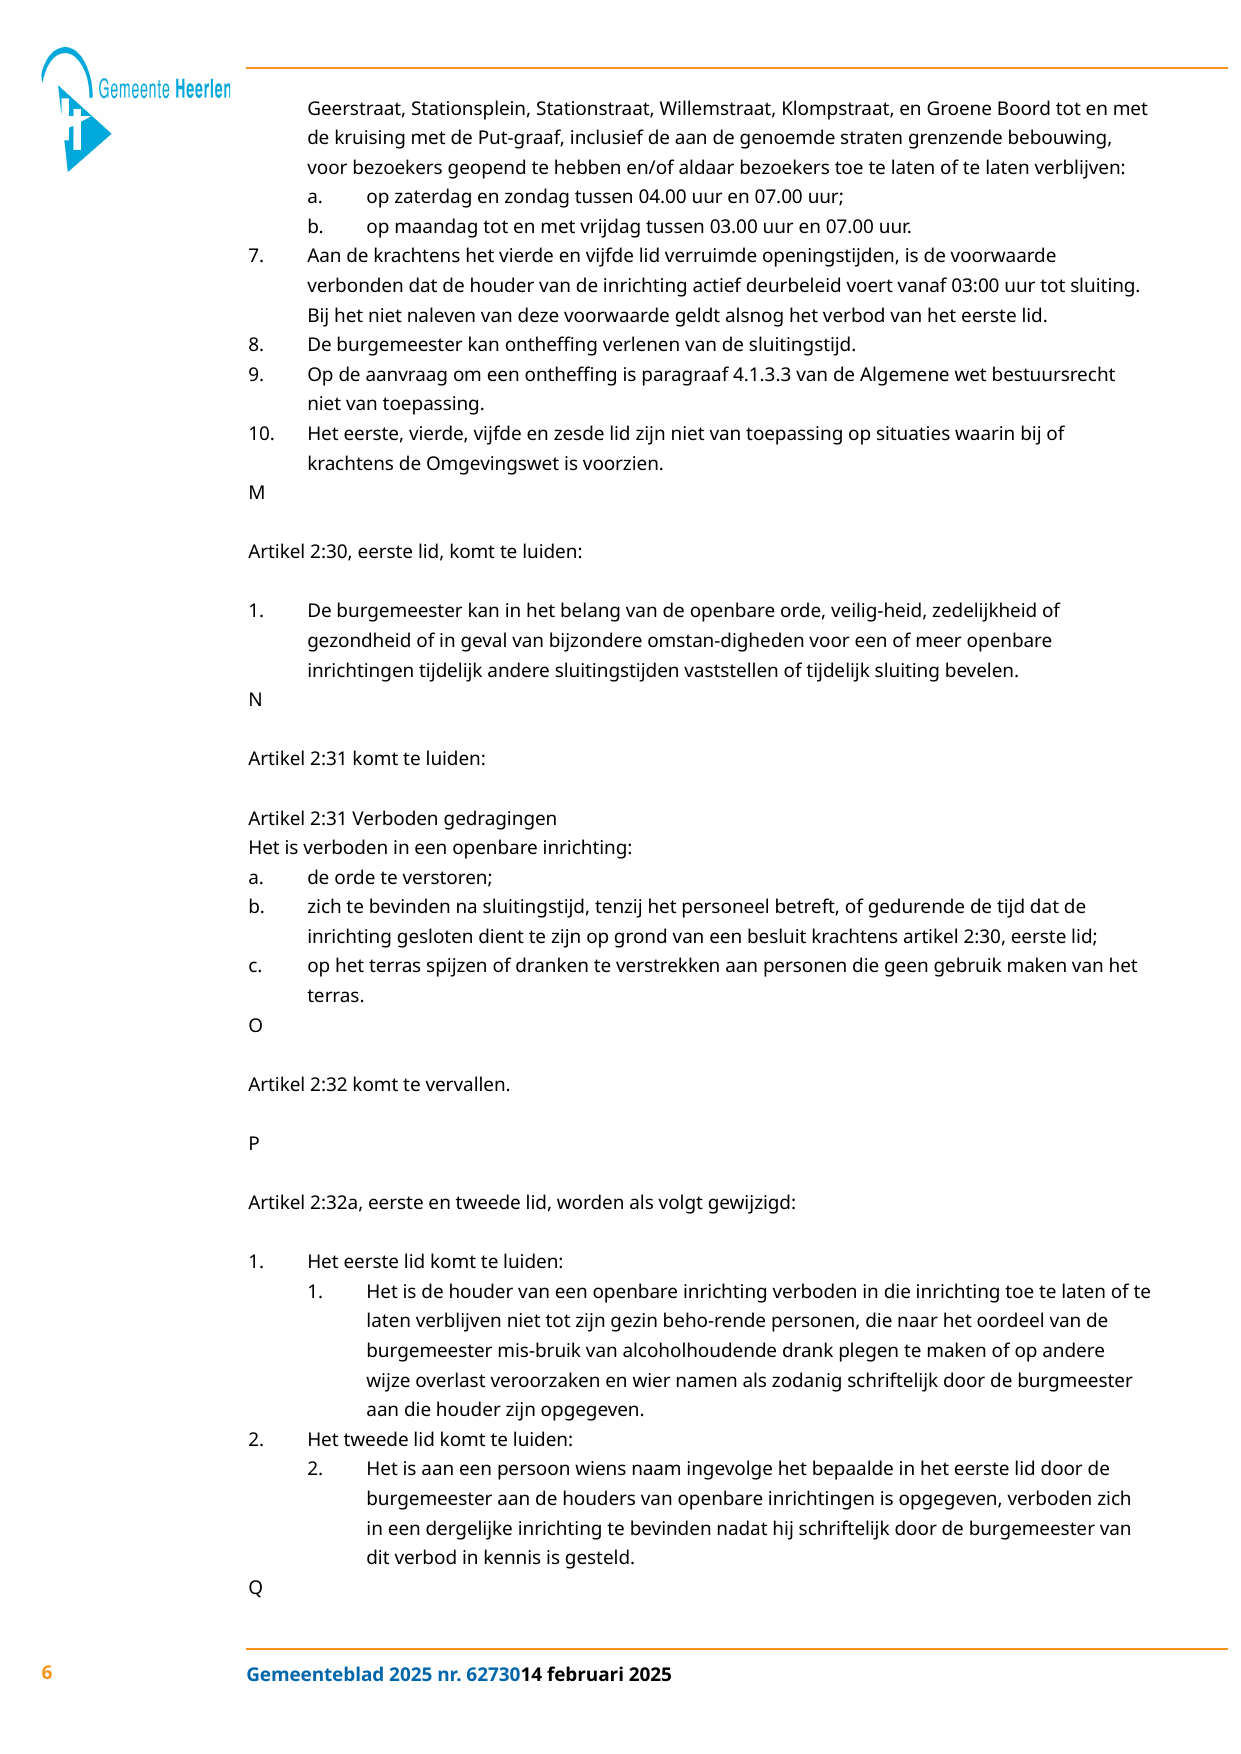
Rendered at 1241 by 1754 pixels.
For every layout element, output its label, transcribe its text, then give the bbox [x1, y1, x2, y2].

text P [248, 1130, 1152, 1156]
text Artikel 2:32a, eerste en tweede lid, worden als volgt gewijzigd: [248, 1189, 1152, 1215]
text Artikel 2:30, eerste lid, komt te luiden: [248, 538, 1152, 564]
list op zaterdag en zondag tussen 04.00 uur en 07.00 uur; [307, 183, 1152, 209]
text O [248, 1012, 1152, 1038]
list Het eerste, vierde, vijfde en zesde lid zijn niet van toepassing op situaties waarin bij of krachtens de Omgevingswet is voorzien. [248, 420, 1152, 476]
list Het is de houder van een openbare inrichting verboden in die inrichting toe te laten of te laten verblijven niet tot zijn gezin beho-rende personen, die naar het oordeel van de burgemeester mis-bruik van alcoholhoudende drank plegen te maken of op andere wijze overlast veroorzaken en wier namen als zodanig schriftelijk door de burgmeester aan die houder zijn opgegeven. [307, 1278, 1152, 1422]
text Artikel 2:31 komt te luiden: [248, 746, 1152, 771]
text Artikel 2:31 Verboden gedragingen [248, 805, 1152, 831]
text N [248, 686, 1152, 712]
list Het is aan een persoon wiens naam ingevolge het bepaalde in het eerste lid door de burgemeester aan de houders van openbare inrichtingen is opgegeven, verboden zich in een dergelijke inrichting te bevinden nadat hij schriftelijk door de burgemeester van dit verbod in kennis is gesteld. [307, 1456, 1152, 1570]
text Artikel 2:32 komt te vervallen. [248, 1071, 1152, 1097]
list Het eerste lid komt te luiden: [248, 1248, 1152, 1274]
picture [41, 47, 59, 70]
list zich te bevinden na sluitingstijd, tenzij het personeel betreft, of gedurende de tijd dat de inrichting gesloten dient te zijn op grond van een besluit krachtens artikel 2:30, eerste lid; [248, 893, 1152, 949]
list De burgemeester kan in het belang van de openbare orde, veilig-heid, zedelijkheid of gezondheid of in geval van bijzondere omstan-digheden voor een of meer openbare inrichtingen tijdelijk andere sluitingstijden vaststellen of tijdelijk sluiting bevelen. [248, 598, 1152, 683]
list op maandag tot en met vrijdag tussen 03.00 uur en 07.00 uur. [307, 213, 1152, 239]
picture [41, 47, 231, 172]
list de orde te verstoren; [248, 864, 1152, 890]
text M [248, 479, 1152, 505]
list Op de aanvraag om een ontheffing is paragraaf 4.1.3.3 van de Algemene wet bestuursrecht niet van toepassing. [248, 361, 1152, 416]
text Het is verboden in een openbare inrichting: [248, 834, 1152, 860]
list op het terras spijzen of dranken te verstrekken aan personen die geen gebruik maken van het terras. [248, 953, 1152, 1008]
list De burgemeester kan ontheffing verlenen van de sluitingstijd. [248, 331, 1152, 357]
list Geerstraat, Stationsplein, Stationstraat, Willemstraat, Klompstraat, en Groene Boord tot en met de kruising met de Put-graaf, inclusief de aan de genoemde straten grenzende bebouwing, voor bezoekers geopend te hebben en/of aldaar bezoekers toe te laten of te laten verblijven: [248, 95, 1152, 180]
list Aan de krachtens het vierde en vijfde lid verruimde openingstijden, is de voorwaarde verbonden dat de houder van de inrichting actief deurbeleid voert vanaf 03:00 uur tot sluiting. Bij het niet naleven van deze voorwaarde geldt alsnog het verbod van het eerste lid. [248, 243, 1152, 328]
text Q [248, 1574, 1152, 1600]
list Het tweede lid komt te luiden: [248, 1426, 1152, 1452]
